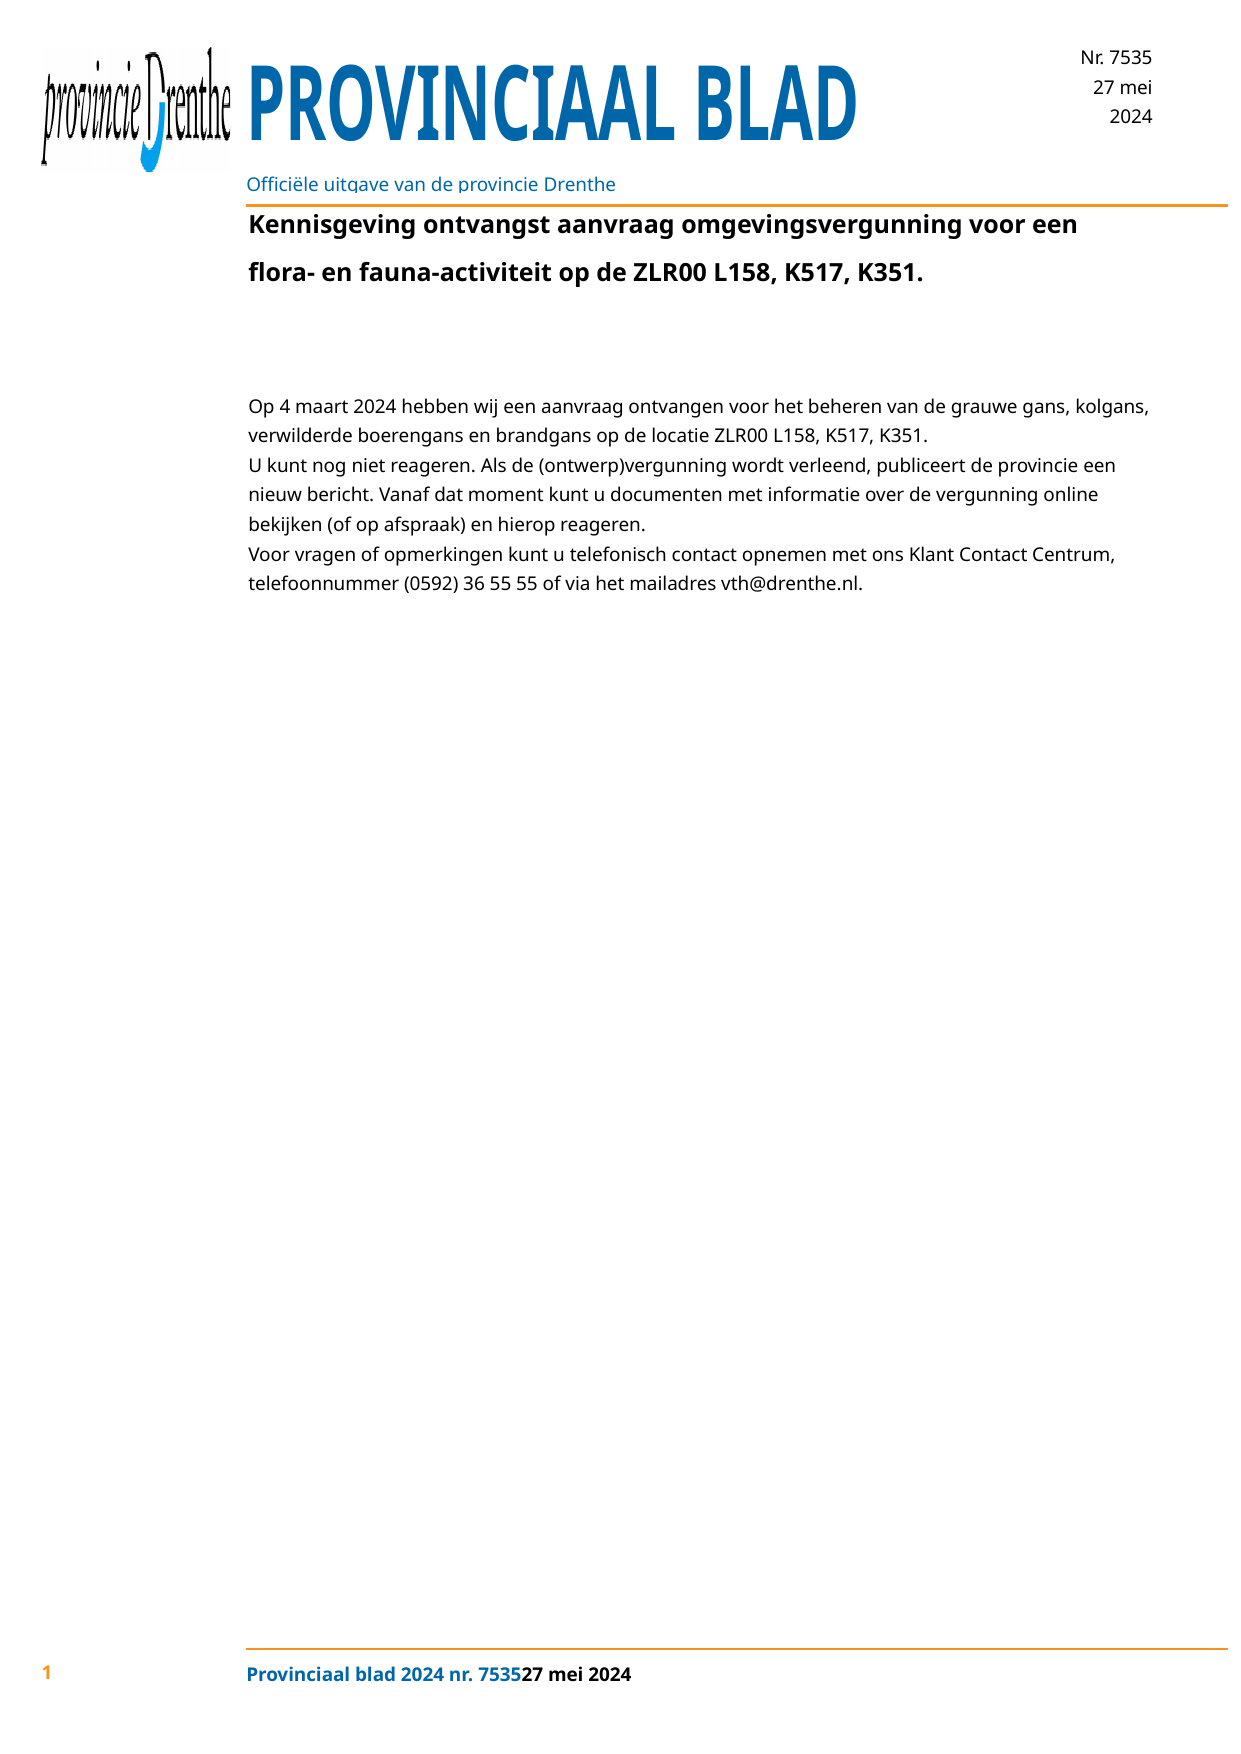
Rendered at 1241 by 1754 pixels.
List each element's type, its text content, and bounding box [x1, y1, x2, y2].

text Voor vragen of opmerkingen kunt u telefonisch contact opnemen met ons Klant Contact Centrum, telefoonnummer (0592) 36 55 55 of via het mailadres vth@drenthe.nl. [248, 541, 1152, 596]
picture [41, 47, 231, 172]
text Kennisgeving ontvangst aanvraag omgevingsvergunning voor een flora- en fauna-activiteit op de ZLR00 L158, K517, K351. [248, 207, 1152, 288]
text U kunt nog niet reageren. Als de (ontwerp)vergunning wordt verleend, publiceert de provincie een nieuw bericht. Vanaf dat moment kunt u documenten met informatie over de vergunning online bekijken (of op afspraak) en hierop reageren. [248, 452, 1152, 537]
text Op 4 maart 2024 hebben wij een aanvraag ontvangen voor het beheren van de grauwe gans, kolgans, verwilderde boerengans en brandgans op de locatie ZLR00 L158, K517, K351. [248, 393, 1152, 448]
